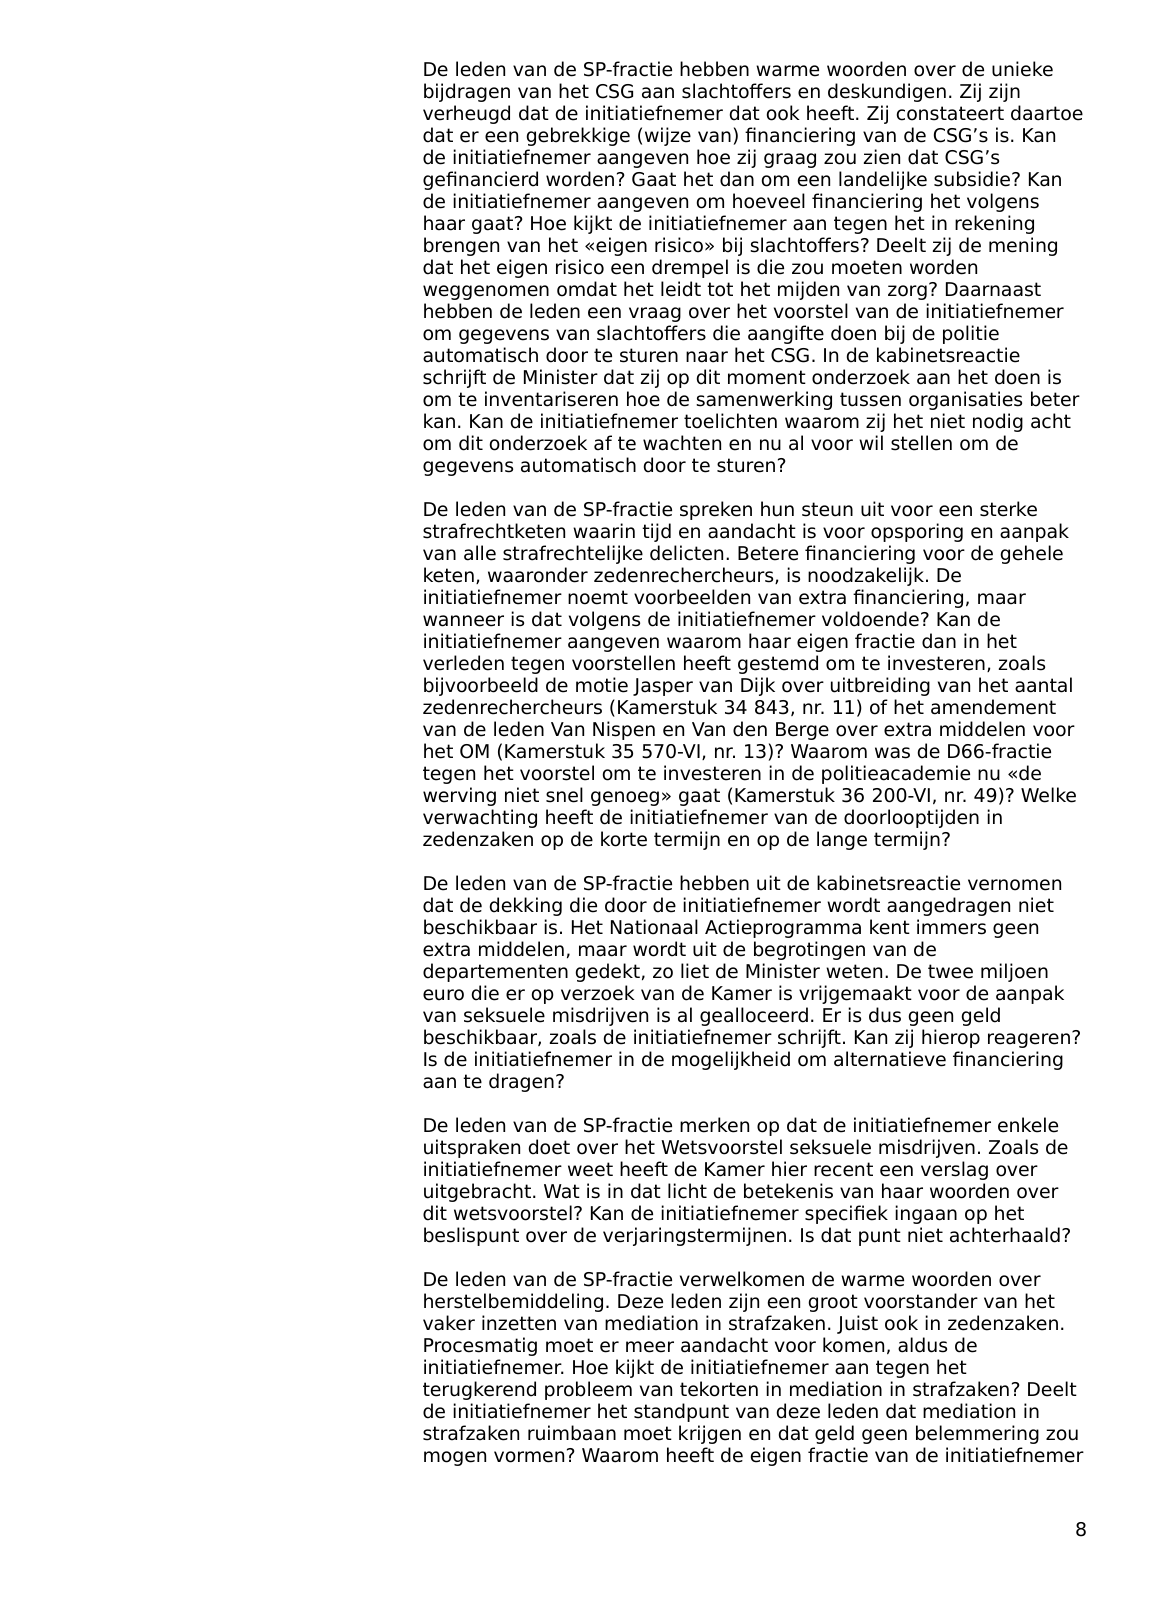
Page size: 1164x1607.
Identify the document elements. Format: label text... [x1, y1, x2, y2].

text De leden van de SP-fractie hebben warme woorden over de unieke bijdragen van het CSG aan slachtoffers en deskundigen. Zij zijn verheugd dat de initiatiefnemer dat ook heeft. Zij constateert daartoe dat er een gebrekkige (wijze van) financiering van de CSG’s is. Kan de initiatiefnemer aangeven hoe zij graag zou zien dat CSG’s gefinancierd worden? Gaat het dan om een landelijke subsidie? Kan de initiatiefnemer aangeven om hoeveel financiering het volgens haar gaat? Hoe kijkt de initiatiefnemer aan tegen het in rekening brengen van het «eigen risico» bij slachtoffers? Deelt zij de mening dat het eigen risico een drempel is die zou moeten worden weggenomen omdat het leidt tot het mijden van zorg? Daarnaast hebben de leden een vraag over het voorstel van de initiatiefnemer om gegevens van slachtoffers die aangifte doen bij de politie automatisch door te sturen naar het CSG. In de kabinetsreactie schrijft de Minister dat zij op dit moment onderzoek aan het doen is om te inventariseren hoe de samenwerking tussen organisaties beter kan. Kan de initiatiefnemer toelichten waarom zij het niet nodig acht om dit onderzoek af te wachten en nu al voor wil stellen om de gegevens automatisch door te sturen? [422, 59, 1087, 477]
text De leden van de SP-fractie spreken hun steun uit voor een sterke strafrechtketen waarin tijd en aandacht is voor opsporing en aanpak van alle strafrechtelijke delicten. Betere financiering voor de gehele keten, waaronder zedenrechercheurs, is noodzakelijk. De initiatiefnemer noemt voorbeelden van extra financiering, maar wanneer is dat volgens de initiatiefnemer voldoende? Kan de initiatiefnemer aangeven waarom haar eigen fractie dan in het verleden tegen voorstellen heeft gestemd om te investeren, zoals bijvoorbeeld de motie Jasper van Dijk over uitbreiding van het aantal zedenrechercheurs (Kamerstuk 34 843, nr. 11) of het amendement van de leden Van Nispen en Van den Berge over extra middelen voor het OM (Kamerstuk 35 570-VI, nr. 13)? Waarom was de D66-fractie tegen het voorstel om te investeren in de politieacademie nu «de werving niet snel genoeg» gaat (Kamerstuk 36 200-VI, nr. 49)? Welke verwachting heeft de initiatiefnemer van de doorlooptijden in zedenzaken op de korte termijn en op de lange termijn? [422, 499, 1087, 851]
text De leden van de SP-fractie hebben uit de kabinetsreactie vernomen dat de dekking die door de initiatiefnemer wordt aangedragen niet beschikbaar is. Het Nationaal Actieprogramma kent immers geen extra middelen, maar wordt uit de begrotingen van de departementen gedekt, zo liet de Minister weten. De twee miljoen euro die er op verzoek van de Kamer is vrijgemaakt voor de aanpak van seksuele misdrijven is al gealloceerd. Er is dus geen geld beschikbaar, zoals de initiatiefnemer schrijft. Kan zij hierop reageren? Is de initiatiefnemer in de mogelijkheid om alternatieve financiering aan te dragen? [422, 873, 1087, 1092]
text De leden van de SP-fractie verwelkomen de warme woorden over herstelbemiddeling. Deze leden zijn een groot voorstander van het vaker inzetten van mediation in strafzaken. Juist ook in zedenzaken. Procesmatig moet er meer aandacht voor komen, aldus de initiatiefnemer. Hoe kijkt de initiatiefnemer aan tegen het terugkerend probleem van tekorten in mediation in strafzaken? Deelt de initiatiefnemer het standpunt van deze leden dat mediation in strafzaken ruimbaan moet krijgen en dat geld geen belemmering zou mogen vormen? Waarom heeft de eigen fractie van de initiatiefnemer [422, 1269, 1087, 1467]
text De leden van de SP-fractie merken op dat de initiatiefnemer enkele uitspraken doet over het Wetsvoorstel seksuele misdrijven. Zoals de initiatiefnemer weet heeft de Kamer hier recent een verslag over uitgebracht. Wat is in dat licht de betekenis van haar woorden over dit wetsvoorstel? Kan de initiatiefnemer specifiek ingaan op het beslispunt over de verjaringstermijnen. Is dat punt niet achterhaald? [422, 1115, 1087, 1247]
